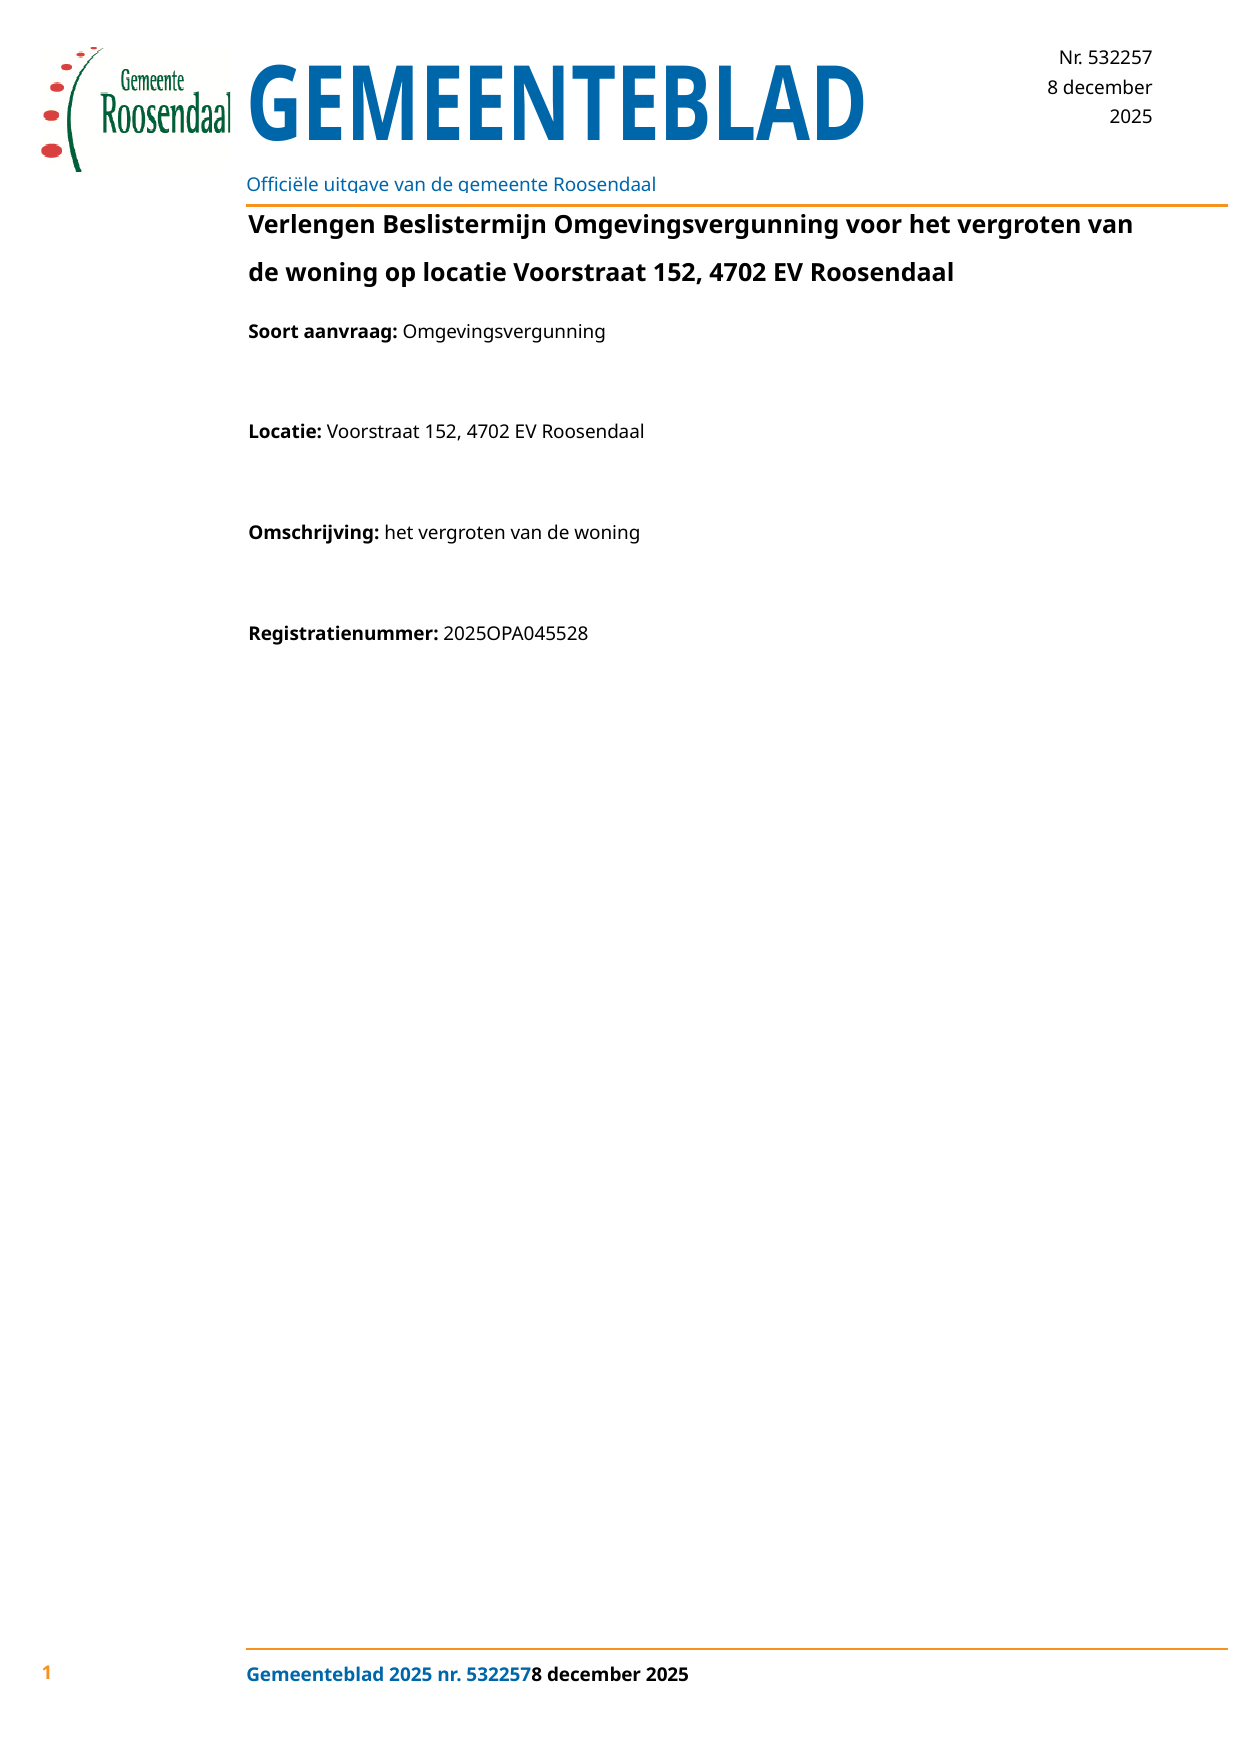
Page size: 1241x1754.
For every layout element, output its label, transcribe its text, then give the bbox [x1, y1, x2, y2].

text Verlengen Beslistermijn Omgevingsvergunning voor het vergroten van de woning op locatie Voorstraat 152, 4702 EV Roosendaal [248, 207, 1152, 288]
text Omschrijving: het vergroten van de woning [248, 519, 1152, 545]
picture [41, 47, 231, 172]
text Registratienummer: 2025OPA045528 [248, 620, 1152, 646]
text Locatie: Voorstraat 152, 4702 EV Roosendaal [248, 419, 1152, 444]
text Soort aanvraag: Omgevingsvergunning [248, 318, 1152, 344]
